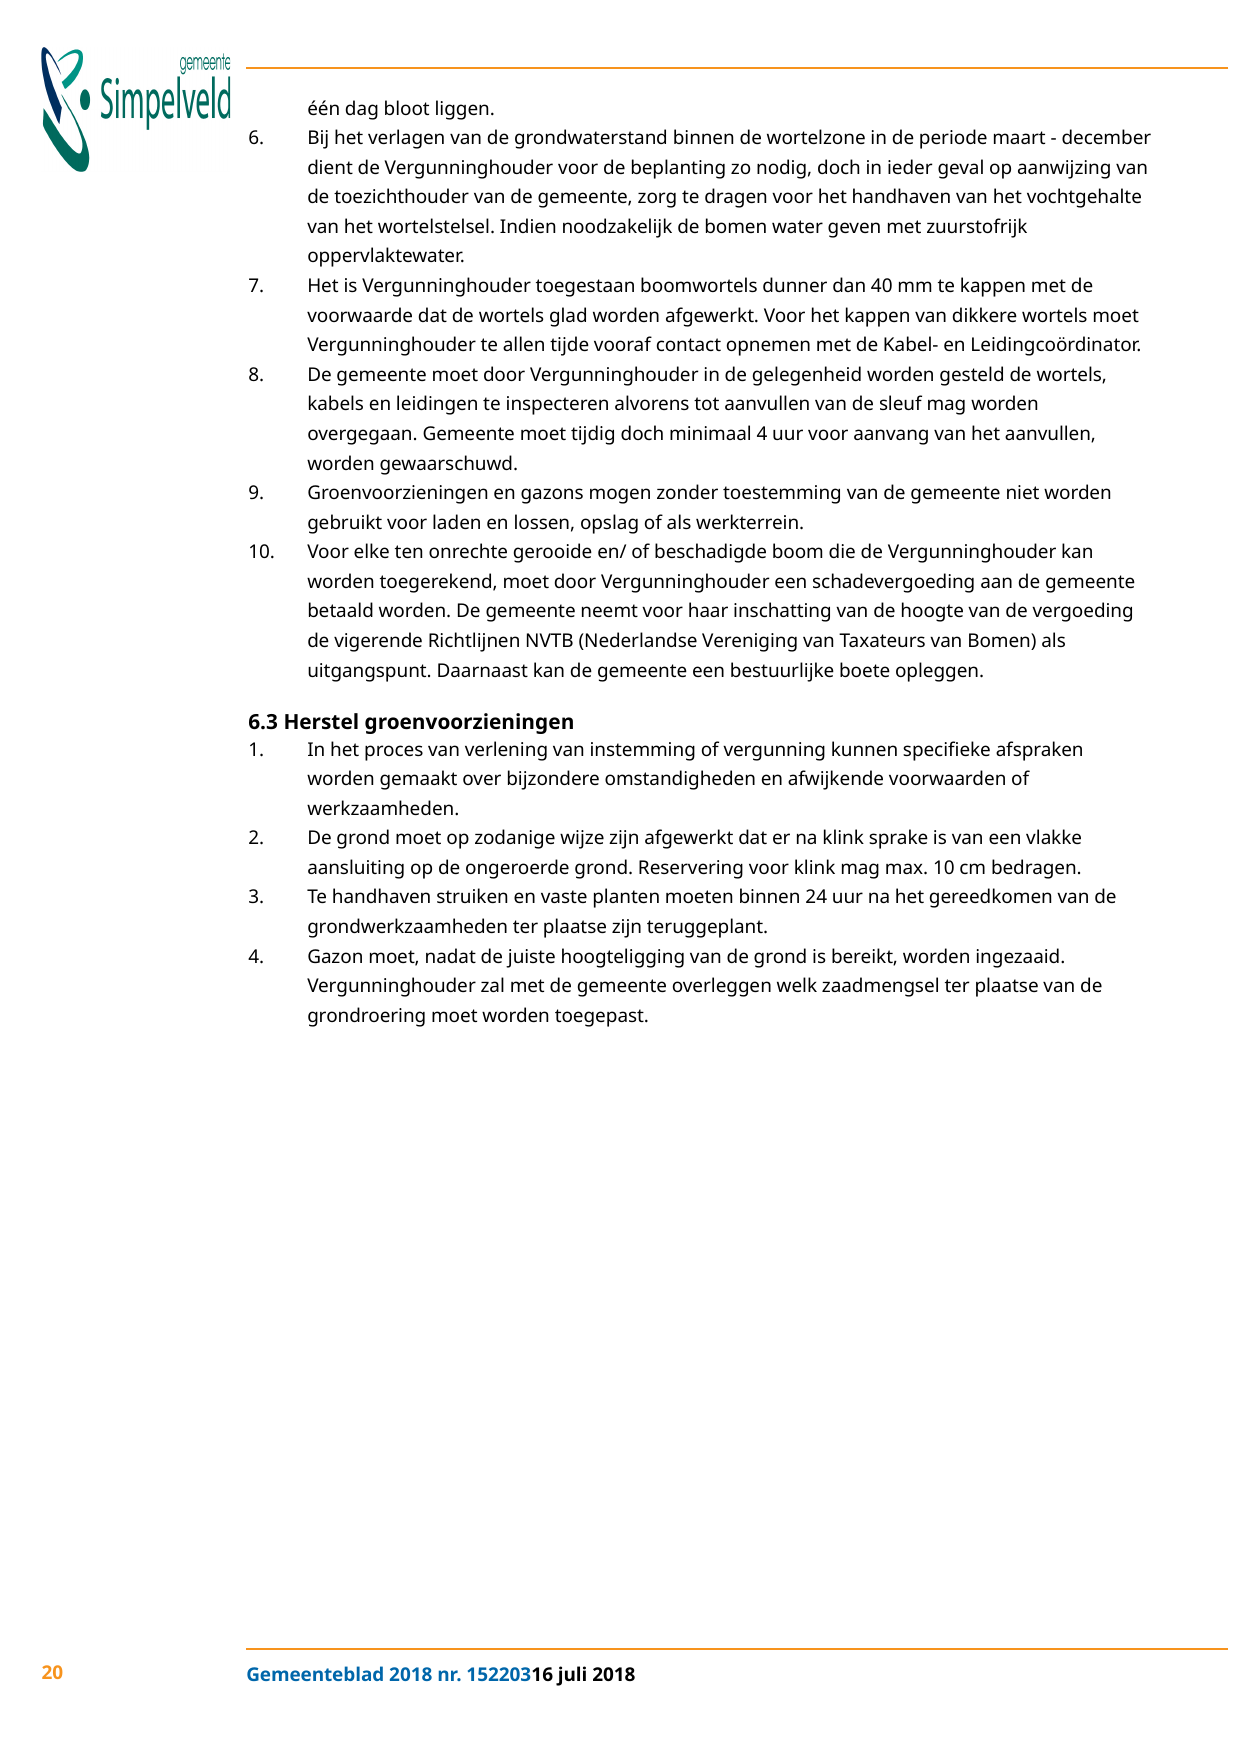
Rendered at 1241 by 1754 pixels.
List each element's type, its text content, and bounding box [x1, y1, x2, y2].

picture [41, 47, 231, 172]
list Gazon moet, nadat de juiste hoogteligging van de grond is bereikt, worden ingezaaid. Vergunninghouder zal met de gemeente overleggen welk zaadmengsel ter plaatse van de grondroering moet worden toegepast. [248, 943, 1152, 1028]
text 6.3 Herstel groenvoorzieningen [248, 707, 1152, 736]
list Voor elke ten onrechte gerooide en/ of beschadigde boom die de Vergunninghouder kan worden toegerekend, moet door Vergunninghouder een schadevergoeding aan de gemeente betaald worden. De gemeente neemt voor haar inschatting van de hoogte van de vergoeding de vigerende Richtlijnen NVTB (Nederlandse Vereniging van Taxateurs van Bomen) als uitgangspunt. Daarnaast kan de gemeente een bestuurlijke boete opleggen. [248, 538, 1152, 683]
list één dag bloot liggen. [248, 95, 1152, 121]
list De grond moet op zodanige wijze zijn afgewerkt dat er na klink sprake is van een vlakke aansluiting op de ongeroerde grond. Reservering voor klink mag max. 10 cm bedragen. [248, 824, 1152, 880]
list In het proces van verlening van instemming of vergunning kunnen specifieke afspraken worden gemaakt over bijzondere omstandigheden en afwijkende voorwaarden of werkzaamheden. [248, 736, 1152, 821]
list Het is Vergunninghouder toegestaan boomwortels dunner dan 40 mm te kappen met de voorwaarde dat de wortels glad worden afgewerkt. Voor het kappen van dikkere wortels moet Vergunninghouder te allen tijde vooraf contact opnemen met de Kabel- en Leidingcoördinator. [248, 272, 1152, 357]
list Groenvoorzieningen en gazons mogen zonder toestemming van de gemeente niet worden gebruikt voor laden en lossen, opslag of als werkterrein. [248, 479, 1152, 535]
list Te handhaven struiken en vaste planten moeten binnen 24 uur na het gereedkomen van de grondwerkzaamheden ter plaatse zijn teruggeplant. [248, 884, 1152, 939]
list Bij het verlagen van de grondwaterstand binnen de wortelzone in de periode maart - december dient de Vergunninghouder voor de beplanting zo nodig, doch in ieder geval op aanwijzing van de toezichthouder van de gemeente, zorg te dragen voor het handhaven van het vochtgehalte van het wortelstelsel. Indien noodzakelijk de bomen water geven met zuurstofrijk oppervlaktewater. [248, 124, 1152, 268]
list De gemeente moet door Vergunninghouder in de gelegenheid worden gesteld de wortels, kabels en leidingen te inspecteren alvorens tot aanvullen van de sleuf mag worden overgegaan. Gemeente moet tijdig doch minimaal 4 uur voor aanvang van het aanvullen, worden gewaarschuwd. [248, 361, 1152, 476]
